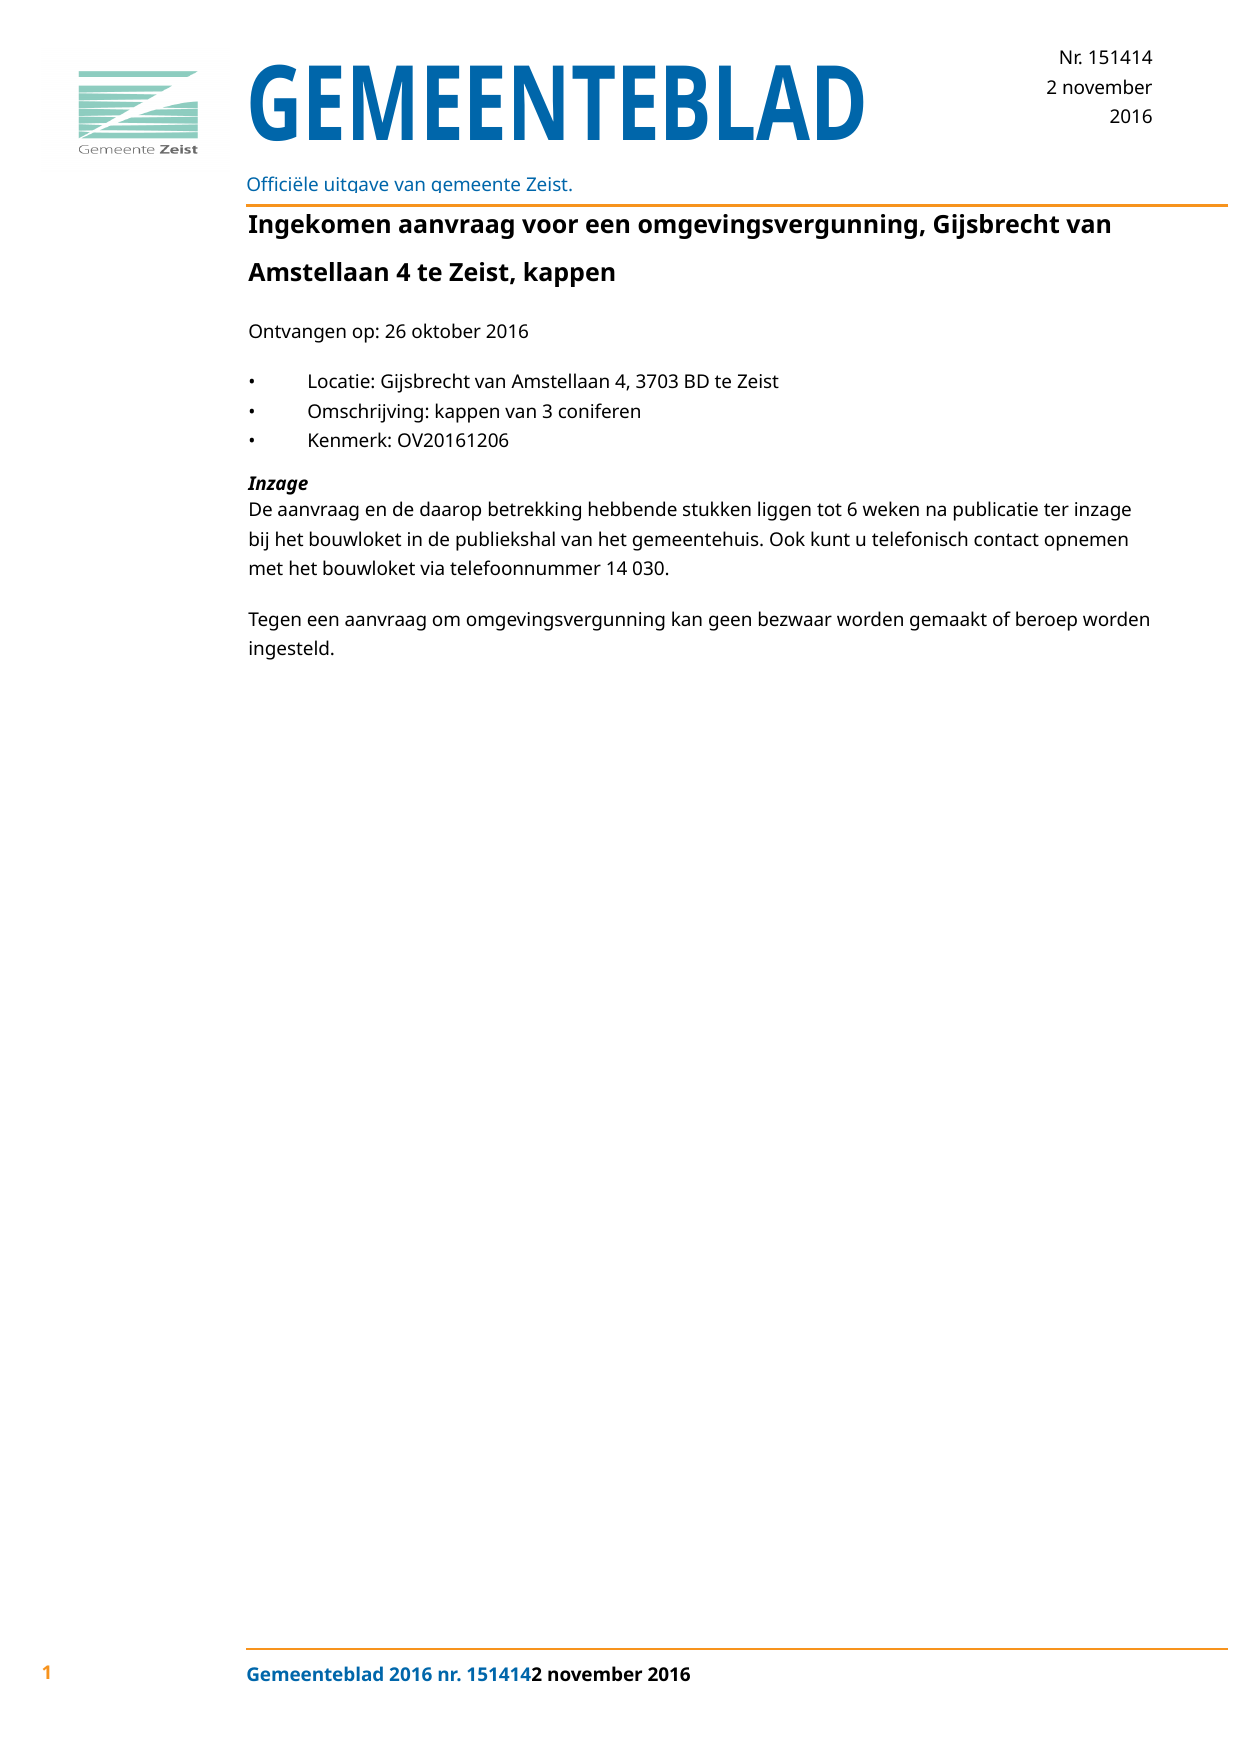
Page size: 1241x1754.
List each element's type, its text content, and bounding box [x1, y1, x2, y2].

list Locatie: Gijsbrecht van Amstellaan 4, 3703 BD te Zeist [248, 368, 1152, 394]
text Ingekomen aanvraag voor een omgevingsvergunning, Gijsbrecht van Amstellaan 4 te Zeist, kappen [248, 207, 1152, 288]
list Omschrijving: kappen van 3 coniferen [248, 398, 1152, 424]
text Tegen een aanvraag om omgevingsvergunning kan geen bezwaar worden gemaakt of beroep worden ingesteld. [248, 606, 1152, 661]
list Kenmerk: OV20161206 [248, 427, 1152, 453]
text Inzage [248, 471, 1152, 496]
picture [41, 47, 231, 172]
text Ontvangen op: 26 oktober 2016 [248, 318, 1152, 344]
text De aanvraag en de daarop betrekking hebbende stukken liggen tot 6 weken na publicatie ter inzage bij het bouwloket in de publiekshal van het gemeentehuis. Ook kunt u telefonisch contact opnemen met het bouwloket via telefoonnummer 14 030. [248, 496, 1152, 581]
